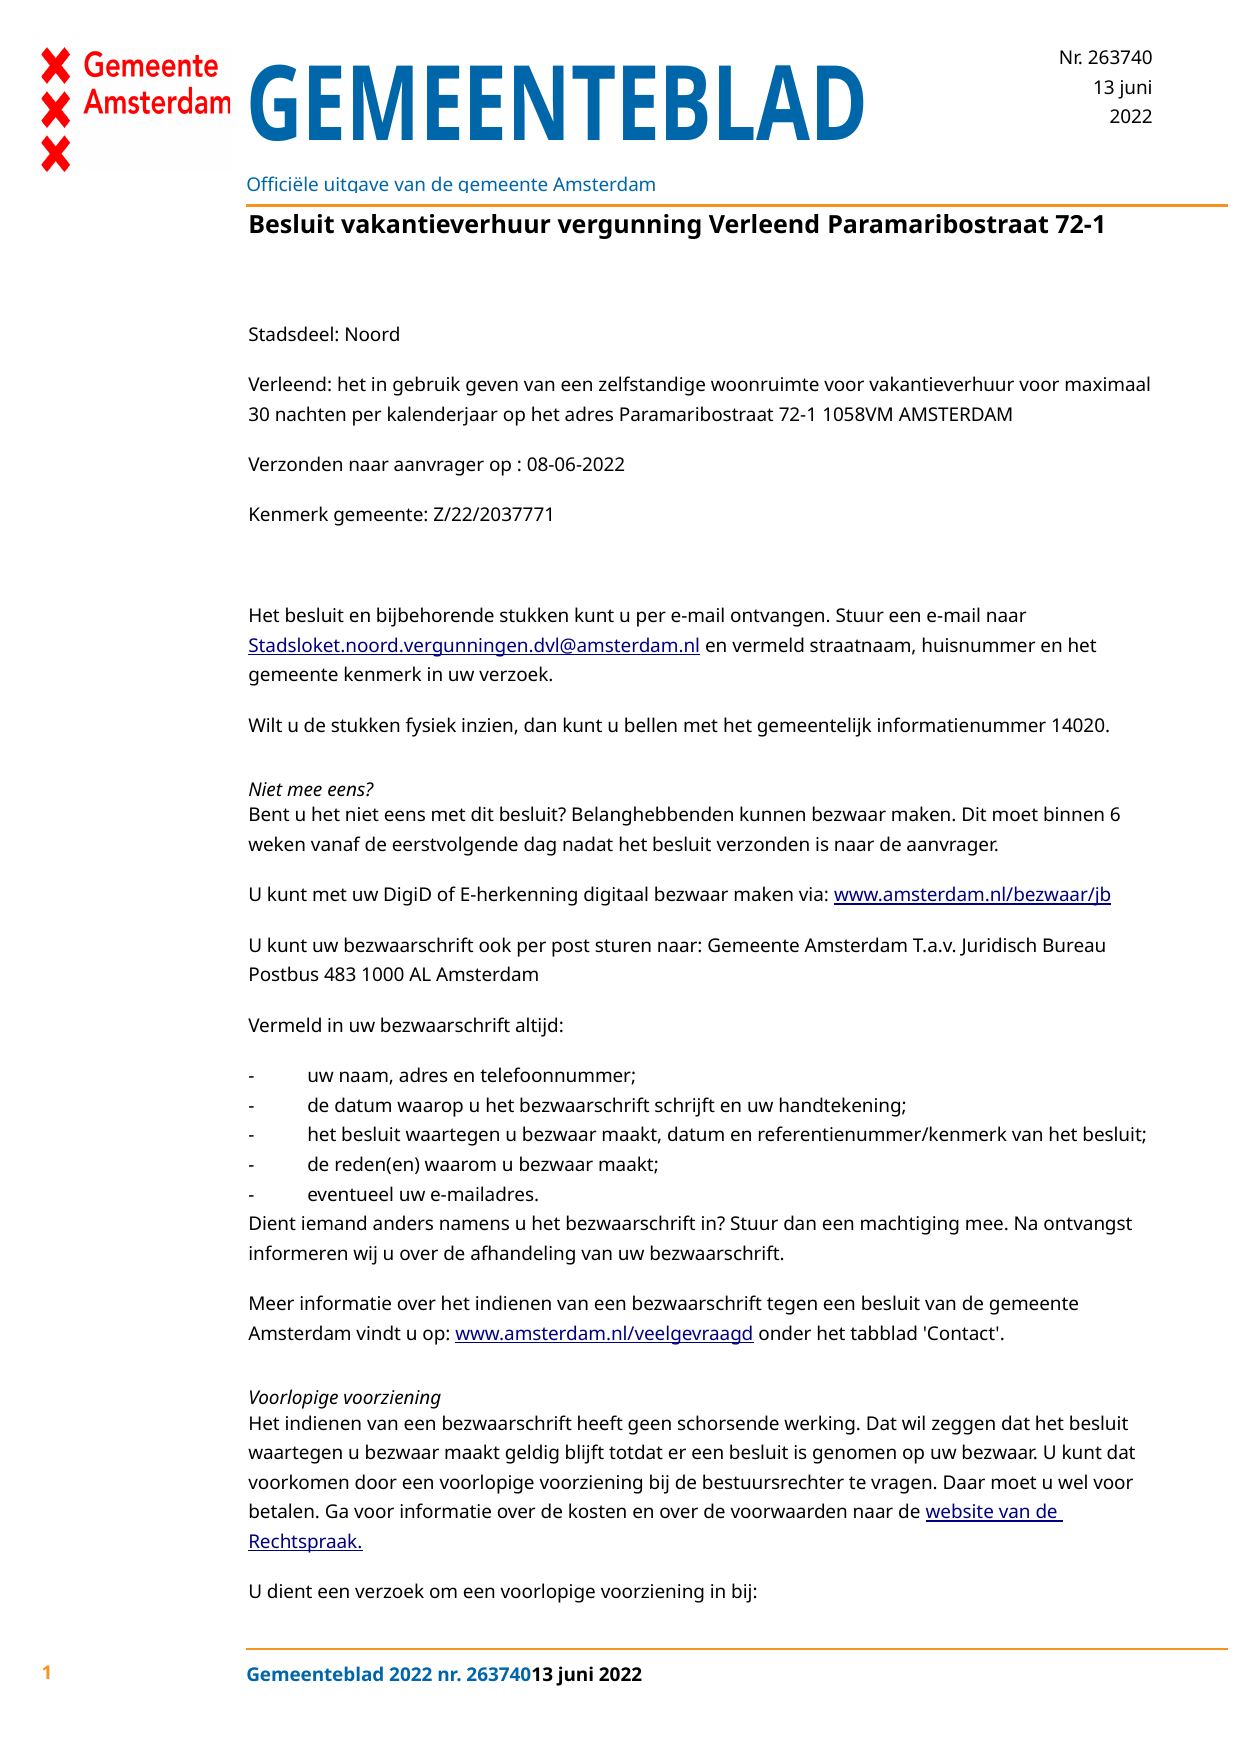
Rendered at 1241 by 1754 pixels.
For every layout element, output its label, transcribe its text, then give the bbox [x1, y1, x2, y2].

text Stadsdeel: Noord [248, 321, 1152, 346]
text U dient een verzoek om een voorlopige voorziening in bij: [248, 1578, 1152, 1604]
text Het besluit en bijbehorende stukken kunt u per e-mail ontvangen. Stuur een e-mail naar Stadsloket.noord.vergunningen.dvl@amsterdam.nl en vermeld straatnaam, huisnummer en het gemeente kenmerk in uw verzoek. [248, 602, 1152, 687]
list uw naam, adres en telefoonnummer; [248, 1062, 1152, 1088]
text Dient iemand anders namens u het bezwaarschrift in? Stuur dan een machtiging mee. Na ontvangst informeren wij u over de afhandeling van uw bezwaarschrift. [248, 1210, 1152, 1266]
text Verzonden naar aanvrager op : 08-06-2022 [248, 451, 1152, 477]
list eventueel uw e-mailadres. [248, 1181, 1152, 1207]
text Verleend: het in gebruik geven van een zelfstandige woonruimte voor vakantieverhuur voor maximaal 30 nachten per kalenderjaar op het adres Paramaribostraat 72-1 1058VM AMSTERDAM [248, 371, 1152, 426]
text Meer informatie over het indienen van een bezwaarschrift tegen een besluit van de gemeente Amsterdam vindt u op: www.amsterdam.nl/veelgevraagd onder het tabblad 'Contact'. [248, 1290, 1152, 1346]
text Besluit vakantieverhuur vergunning Verleend Paramaribostraat 72-1 [248, 207, 1152, 241]
list de datum waarop u het bezwaarschrift schrijft en uw handtekening; [248, 1092, 1152, 1118]
text Wilt u de stukken fysiek inzien, dan kunt u bellen met het gemeentelijk informatienummer 14020. [248, 712, 1152, 738]
text Kenmerk gemeente: Z/22/2037771 [248, 502, 1152, 527]
text Niet mee eens? [248, 776, 1152, 802]
list de reden(en) waarom u bezwaar maakt; [248, 1151, 1152, 1177]
text Het indienen van een bezwaarschrift heeft geen schorsende werking. Dat wil zeggen dat het besluit waartegen u bezwaar maakt geldig blijft totdat er een besluit is genomen op uw bezwaar. U kunt dat voorkomen door een voorlopige voorziening bij de bestuursrechter te vragen. Daar moet u wel voor betalen. Ga voor informatie over de kosten en over de voorwaarden naar de website van de Rechtspraak. [248, 1410, 1152, 1554]
text U kunt uw bezwaarschrift ook per post sturen naar: Gemeente Amsterdam T.a.v. Juridisch Bureau Postbus 483 1000 AL Amsterdam [248, 932, 1152, 987]
text Bent u het niet eens met dit besluit? Belanghebbenden kunnen bezwaar maken. Dit moet binnen 6 weken vanaf de eerstvolgende dag nadat het besluit verzonden is naar de aanvrager. [248, 802, 1152, 857]
text U kunt met uw DigiD of E-herkenning digitaal bezwaar maken via: www.amsterdam.nl/bezwaar/jb [248, 882, 1152, 907]
text Voorlopige voorziening [248, 1384, 1152, 1410]
list het besluit waartegen u bezwaar maakt, datum en referentienummer/kenmerk van het besluit; [248, 1122, 1152, 1147]
picture [41, 47, 231, 172]
text Vermeld in uw bezwaarschrift altijd: [248, 1012, 1152, 1038]
